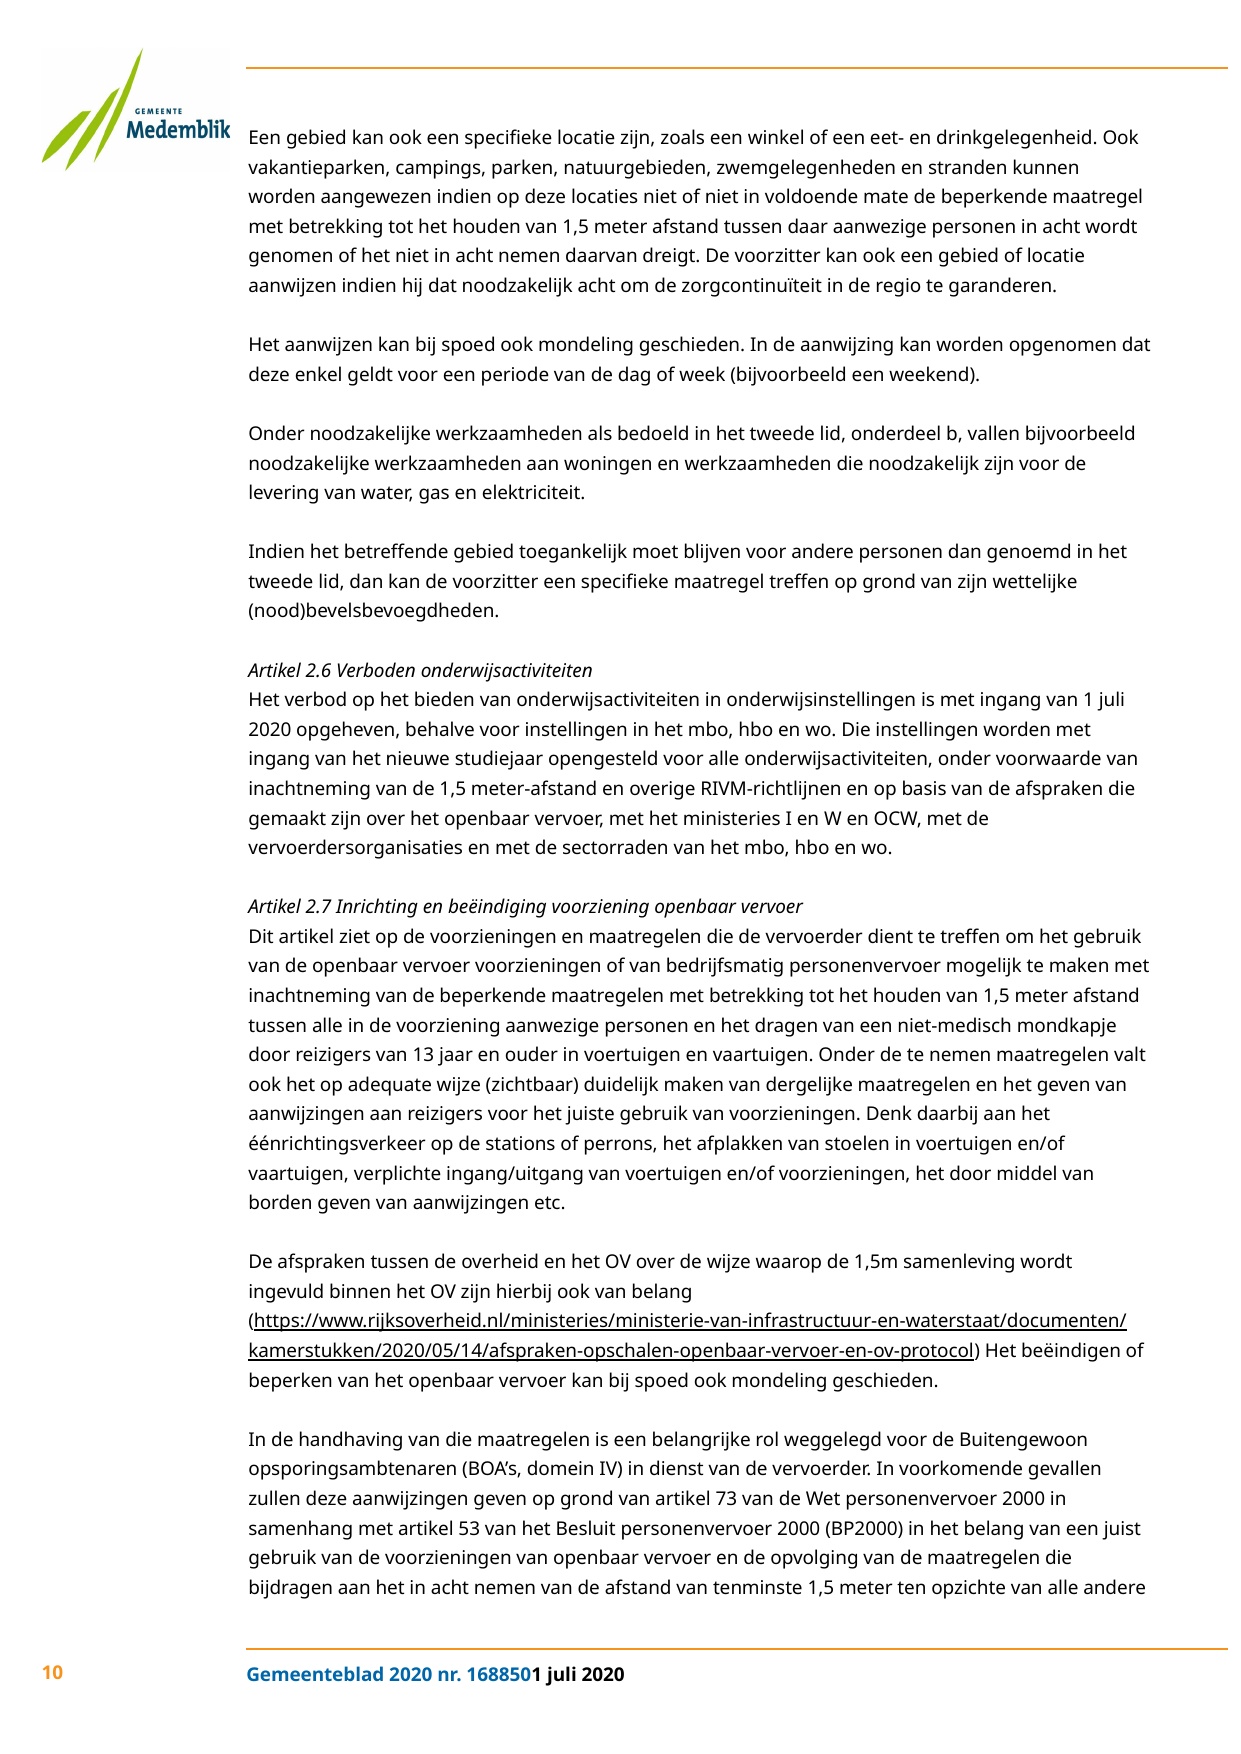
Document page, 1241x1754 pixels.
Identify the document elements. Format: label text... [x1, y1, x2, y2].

text Dit artikel ziet op de voorzieningen en maatregelen die de vervoerder dient te treffen om het gebruik van de openbaar vervoer voorzieningen of van bedrijfsmatig personenvervoer mogelijk te maken met inachtneming van de beperkende maatregelen met betrekking tot het houden van 1,5 meter afstand tussen alle in de voorziening aanwezige personen en het dragen van een niet-medisch mondkapje door reizigers van 13 jaar en ouder in voertuigen en vaartuigen. Onder de te nemen maatregelen valt ook het op adequate wijze (zichtbaar) duidelijk maken van dergelijke maatregelen en het geven van aanwijzingen aan reizigers voor het juiste gebruik van voorzieningen. Denk daarbij aan het éénrichtingsverkeer op de stations of perrons, het afplakken van stoelen in voertuigen en/of vaartuigen, verplichte ingang/uitgang van voertuigen en/of voorzieningen, het door middel van borden geven van aanwijzingen etc. [248, 923, 1152, 1215]
picture [41, 47, 231, 172]
text Indien het betreffende gebied toegankelijk moet blijven voor andere personen dan genoemd in het tweede lid, dan kan de voorzitter een specifieke maatregel treffen op grond van zijn wettelijke (nood)bevelsbevoegdheden. [248, 538, 1152, 623]
text Onder noodzakelijke werkzaamheden als bedoeld in het tweede lid, onderdeel b, vallen bijvoorbeeld noodzakelijke werkzaamheden aan woningen en werkzaamheden die noodzakelijk zijn voor de levering van water, gas en elektriciteit. [248, 420, 1152, 505]
text Het verbod op het bieden van onderwijsactiviteiten in onderwijsinstellingen is met ingang van 1 juli 2020 opgeheven, behalve voor instellingen in het mbo, hbo en wo. Die instellingen worden met ingang van het nieuwe studiejaar opengesteld voor alle onderwijsactiviteiten, onder voorwaarde van inachtneming van de 1,5 meter-afstand en overige RIVM-richtlijnen en op basis van de afspraken die gemaakt zijn over het openbaar vervoer, met het ministeries I en W en OCW, met de vervoerdersorganisaties en met de sectorraden van het mbo, hbo en wo. [248, 686, 1152, 860]
text Artikel 2.6 Verboden onderwijsactiviteiten [248, 657, 1152, 683]
text Artikel 2.7 Inrichting en beëindiging voorziening openbaar vervoer [248, 893, 1152, 919]
text Een gebied kan ook een specifieke locatie zijn, zoals een winkel of een eet- en drinkgelegenheid. Ook vakantieparken, campings, parken, natuurgebieden, zwemgelegenheden en stranden kunnen worden aangewezen indien op deze locaties niet of niet in voldoende mate de beperkende maatregel met betrekking tot het houden van 1,5 meter afstand tussen daar aanwezige personen in acht wordt genomen of het niet in acht nemen daarvan dreigt. De voorzitter kan ook een gebied of locatie aanwijzen indien hij dat noodzakelijk acht om de zorgcontinuïteit in de regio te garanderen. [248, 124, 1152, 298]
text In de handhaving van die maatregelen is een belangrijke rol weggelegd voor de Buitengewoon opsporingsambtenaren (BOA’s, domein IV) in dienst van de vervoerder. In voorkomende gevallen zullen deze aanwijzingen geven op grond van artikel 73 van de Wet personenvervoer 2000 in samenhang met artikel 53 van het Besluit personenvervoer 2000 (BP2000) in het belang van een juist gebruik van de voorzieningen van openbaar vervoer en de opvolging van de maatregelen die bijdragen aan het in acht nemen van de afstand van tenminste 1,5 meter ten opzichte van alle andere [248, 1426, 1152, 1600]
text Het aanwijzen kan bij spoed ook mondeling geschieden. In de aanwijzing kan worden opgenomen dat deze enkel geldt voor een periode van de dag of week (bijvoorbeeld een weekend). [248, 331, 1152, 387]
text De afspraken tussen de overheid en het OV over de wijze waarop de 1,5m samenleving wordt ingevuld binnen het OV zijn hierbij ook van belang (https://www.rijksoverheid.nl/ministeries/ministerie-van-infrastructuur-en-waterstaat/documenten/kamerstukken/2020/05/14/afspraken-opschalen-openbaar-vervoer-en-ov-protocol) Het beëindigen of beperken van het openbaar vervoer kan bij spoed ook mondeling geschieden. [248, 1248, 1152, 1393]
